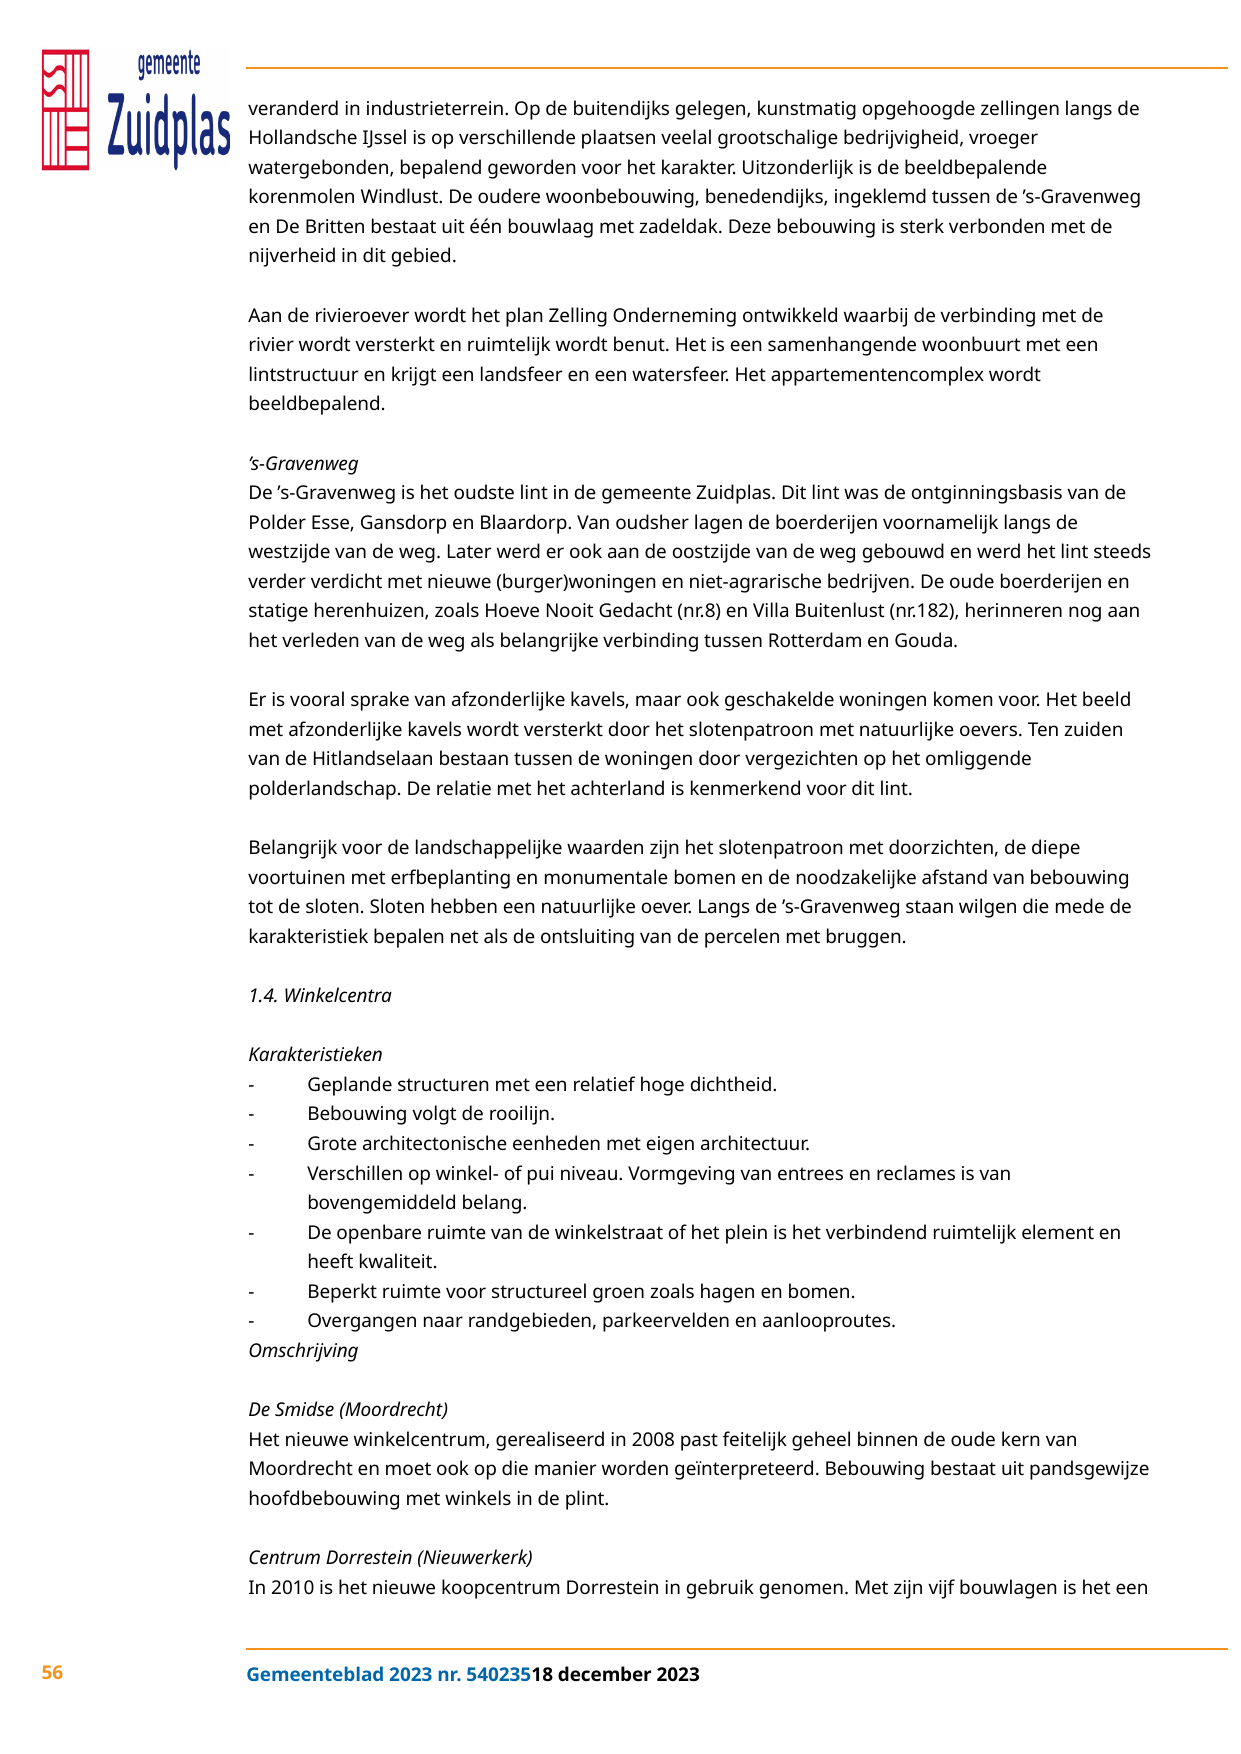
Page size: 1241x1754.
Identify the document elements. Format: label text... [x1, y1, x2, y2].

text Omschrijving [248, 1337, 1152, 1363]
picture [41, 47, 231, 172]
text ’s-Gravenweg [248, 450, 1152, 476]
text Centrum Dorrestein (Nieuwerkerk) [248, 1544, 1152, 1570]
list Verschillen op winkel- of pui niveau. Vormgeving van entrees en reclames is van bovengemiddeld belang. [248, 1160, 1152, 1215]
list Grote architectonische eenheden met eigen architectuur. [248, 1130, 1152, 1156]
text In 2010 is het nieuwe koopcentrum Dorrestein in gebruik genomen. Met zijn vijf bouwlagen is het een [248, 1574, 1152, 1600]
list De openbare ruimte van de winkelstraat of het plein is het verbindend ruimtelijk element en heeft kwaliteit. [248, 1219, 1152, 1274]
text Belangrijk voor de landschappelijke waarden zijn het slotenpatroon met doorzichten, de diepe voortuinen met erfbeplanting en monumentale bomen en de noodzakelijke afstand van bebouwing tot de sloten. Sloten hebben een natuurlijke oever. Langs de ’s-Gravenweg staan wilgen die mede de karakteristiek bepalen net als de ontsluiting van de percelen met bruggen. [248, 834, 1152, 949]
list Beperkt ruimte voor structureel groen zoals hagen en bomen. [248, 1278, 1152, 1304]
text Aan de rivieroever wordt het plan Zelling Onderneming ontwikkeld waarbij de verbinding met de rivier wordt versterkt en ruimtelijk wordt benut. Het is een samenhangende woonbuurt met een lintstructuur en krijgt een landsfeer en een watersfeer. Het appartementencomplex wordt beeldbepalend. [248, 302, 1152, 416]
text De ’s-Gravenweg is het oudste lint in de gemeente Zuidplas. Dit lint was de ontginningsbasis van de Polder Esse, Gansdorp en Blaardorp. Van oudsher lagen de boerderijen voornamelijk langs de westzijde van de weg. Later werd er ook aan de oostzijde van de weg gebouwd en werd het lint steeds verder verdicht met nieuwe (burger)woningen en niet-agrarische bedrijven. De oude boerderijen en statige herenhuizen, zoals Hoeve Nooit Gedacht (nr.8) en Villa Buitenlust (nr.182), herinneren nog aan het verleden van de weg als belangrijke verbinding tussen Rotterdam en Gouda. [248, 479, 1152, 653]
text De Smidse (Moordrecht) [248, 1396, 1152, 1422]
text Het nieuwe winkelcentrum, gerealiseerd in 2008 past feitelijk geheel binnen de oude kern van Moordrecht en moet ook op die manier worden geïnterpreteerd. Bebouwing bestaat uit pandsgewijze hoofdbebouwing met winkels in de plint. [248, 1426, 1152, 1511]
text veranderd in industrieterrein. Op de buitendijks gelegen, kunstmatig opgehoogde zellingen langs de Hollandsche IJssel is op verschillende plaatsen veelal grootschalige bedrijvigheid, vroeger watergebonden, bepalend geworden voor het karakter. Uitzonderlijk is de beeldbepalende korenmolen Windlust. De oudere woonbebouwing, benedendijks, ingeklemd tussen de ’s-Gravenweg en De Britten bestaat uit één bouwlaag met zadeldak. Deze bebouwing is sterk verbonden met de nijverheid in dit gebied. [248, 95, 1152, 268]
text 1.4. Winkelcentra [248, 982, 1152, 1008]
text Karakteristieken [248, 1041, 1152, 1067]
list Bebouwing volgt de rooilijn. [248, 1101, 1152, 1126]
text Er is vooral sprake van afzonderlijke kavels, maar ook geschakelde woningen komen voor. Het beeld met afzonderlijke kavels wordt versterkt door het slotenpatroon met natuurlijke oevers. Ten zuiden van de Hitlandselaan bestaan tussen de woningen door vergezichten op het omliggende polderlandschap. De relatie met het achterland is kenmerkend voor dit lint. [248, 686, 1152, 801]
list Geplande structuren met een relatief hoge dichtheid. [248, 1071, 1152, 1097]
list Overgangen naar randgebieden, parkeervelden en aanlooproutes. [248, 1308, 1152, 1333]
